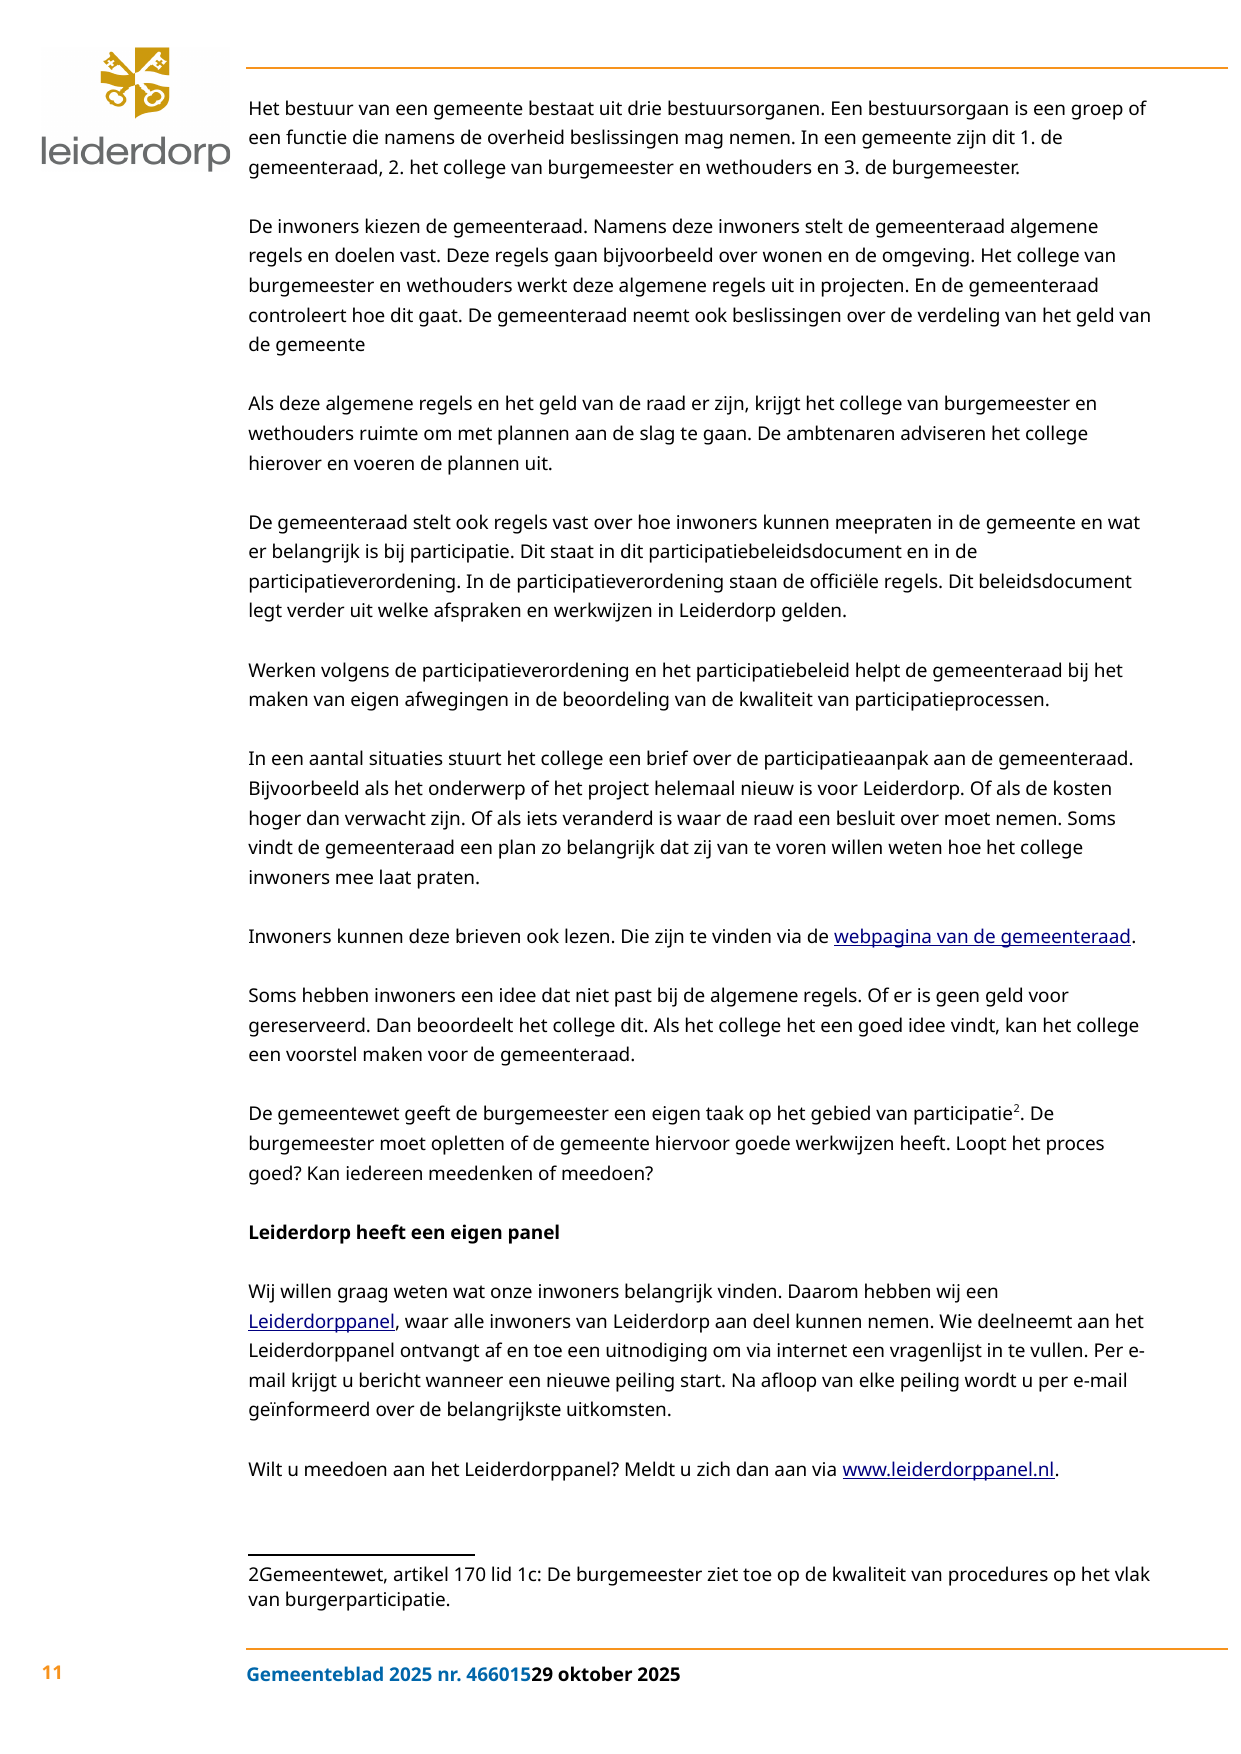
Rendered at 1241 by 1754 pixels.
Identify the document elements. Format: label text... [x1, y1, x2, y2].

text Soms hebben inwoners een idee dat niet past bij de algemene regels. Of er is geen geld voor gereserveerd. Dan beoordeelt het college dit. Als het college het een goed idee vindt, kan het college een voorstel maken voor de gemeenteraad. [248, 982, 1152, 1067]
text De gemeenteraad stelt ook regels vast over hoe inwoners kunnen meepraten in de gemeente en wat er belangrijk is bij participatie. Dit staat in dit participatiebeleidsdocument en in de participatieverordening. In de participatieverordening staan de officiële regels. Dit beleidsdocument legt verder uit welke afspraken en werkwijzen in Leiderdorp gelden. [248, 509, 1152, 623]
text Als deze algemene regels en het geld van de raad er zijn, krijgt het college van burgemeester en wethouders ruimte om met plannen aan de slag te gaan. De ambtenaren adviseren het college hierover en voeren de plannen uit. [248, 391, 1152, 476]
picture [41, 47, 231, 172]
table_header Leiderdorp heeft een eigen panel Wij willen graag weten wat onze inwoners belangrijk vinden. Daarom hebben wij een Leiderdorppanel, waar alle inwoners van Leiderdorp aan deel kunnen nemen. Wie deelneemt aan het Leiderdorppanel ontvangt af en toe een uitnodiging om via internet een vragenlijst in te vullen. Per e-mail krijgt u bericht wanneer een nieuwe peiling start. Na afloop van elke peiling wordt u per e-mail geïnformeerd over de belangrijkste uitkomsten. Wilt u meedoen aan het Leiderdorppanel? Meldt u zich dan aan via www.leiderdorppanel.nl. [248, 1219, 1152, 1481]
text Werken volgens de participatieverordening en het participatiebeleid helpt de gemeenteraad bij het maken van eigen afwegingen in de beoordeling van de kwaliteit van participatieprocessen. [248, 657, 1152, 712]
text Inwoners kunnen deze brieven ook lezen. Die zijn te vinden via de webpagina van de gemeenteraad. [248, 923, 1152, 949]
text De inwoners kiezen de gemeenteraad. Namens deze inwoners stelt de gemeenteraad algemene regels en doelen vast. Deze regels gaan bijvoorbeeld over wonen en de omgeving. Het college van burgemeester en wethouders werkt deze algemene regels uit in projecten. En de gemeenteraad controleert hoe dit gaat. De gemeenteraad neemt ook beslissingen over de verdeling van het geld van de gemeente [248, 213, 1152, 357]
text Gemeentewet, artikel 170 lid 1c: De burgemeester ziet toe op de kwaliteit van procedures op het vlak van burgerparticipatie. [248, 1561, 1152, 1612]
text In een aantal situaties stuurt het college een brief over de participatieaanpak aan de gemeenteraad. Bijvoorbeeld als het onderwerp of het project helemaal nieuw is voor Leiderdorp. Of als de kosten hoger dan verwacht zijn. Of als iets veranderd is waar de raad een besluit over moet nemen. Soms vindt de gemeenteraad een plan zo belangrijk dat zij van te voren willen weten hoe het college inwoners mee laat praten. [248, 746, 1152, 890]
text Het bestuur van een gemeente bestaat uit drie bestuursorganen. Een bestuursorgaan is een groep of een functie die namens de overheid beslissingen mag nemen. In een gemeente zijn dit 1. de gemeenteraad, 2. het college van burgemeester en wethouders en 3. de burgemeester. [248, 95, 1152, 180]
text De gemeentewet geeft de burgemeester een eigen taak op het gebied van participatie. De burgemeester moet opletten of de gemeente hiervoor goede werkwijzen heeft. Loopt het proces goed? Kan iedereen meedenken of meedoen? [248, 1101, 1152, 1186]
